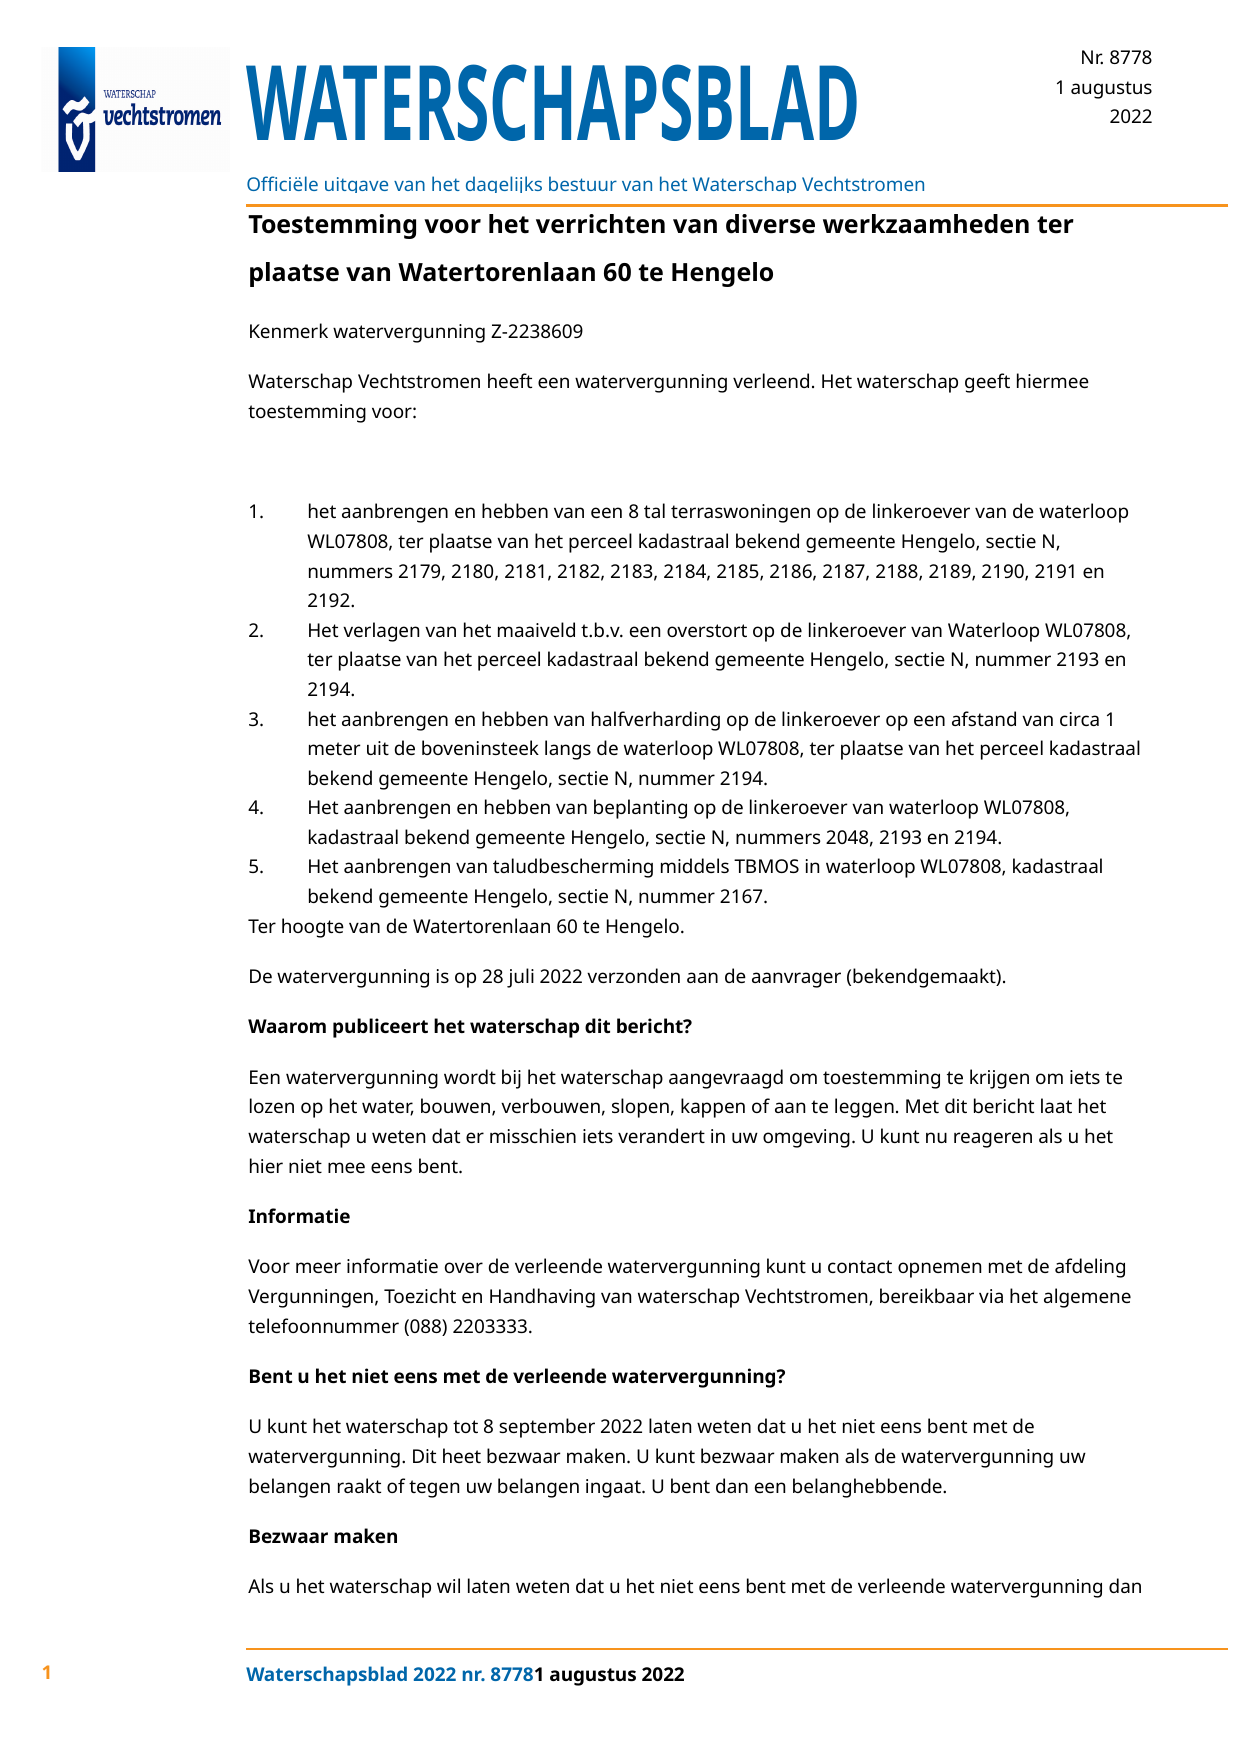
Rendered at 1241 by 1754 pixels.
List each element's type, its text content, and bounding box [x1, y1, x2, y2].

text Waterschap Vechtstromen heeft een watervergunning verleend. Het waterschap geeft hiermee toestemming voor: [248, 368, 1152, 424]
list Het aanbrengen van taludbescherming middels TBMOS in waterloop WL07808, kadastraal bekend gemeente Hengelo, sectie N, nummer 2167. [248, 854, 1152, 909]
picture [41, 47, 231, 172]
text Voor meer informatie over de verleende watervergunning kunt u contact opnemen met de afdeling Vergunningen, Toezicht en Handhaving van waterschap Vechtstromen, bereikbaar via het algemene telefoonnummer (088) 2203333. [248, 1254, 1152, 1339]
text Ter hoogte van de Watertorenlaan 60 te Hengelo. [248, 913, 1152, 939]
text Een watervergunning wordt bij het waterschap aangevraagd om toestemming te krijgen om iets te lozen op het water, bouwen, verbouwen, slopen, kappen of aan te leggen. Met dit bericht laat het waterschap u weten dat er misschien iets verandert in uw omgeving. U kunt nu reageren als u het hier niet mee eens bent. [248, 1064, 1152, 1179]
list het aanbrengen en hebben van halfverharding op de linkeroever op een afstand van circa 1 meter uit de boveninsteek langs de waterloop WL07808, ter plaatse van het perceel kadastraal bekend gemeente Hengelo, sectie N, nummer 2194. [248, 706, 1152, 791]
text De watervergunning is op 28 juli 2022 verzonden aan de aanvrager (bekendgemaakt). [248, 963, 1152, 989]
text Informatie [248, 1203, 1152, 1229]
list Het verlagen van het maaiveld t.b.v. een overstort op de linkeroever van Waterloop WL07808, ter plaatse van het perceel kadastraal bekend gemeente Hengelo, sectie N, nummer 2193 en 2194. [248, 617, 1152, 702]
list het aanbrengen en hebben van een 8 tal terraswoningen op de linkeroever van de waterloop WL07808, ter plaatse van het perceel kadastraal bekend gemeente Hengelo, sectie N, nummers 2179, 2180, 2181, 2182, 2183, 2184, 2185, 2186, 2187, 2188, 2189, 2190, 2191 en 2192. [248, 499, 1152, 613]
text Bent u het niet eens met de verleende watervergunning? [248, 1363, 1152, 1389]
text U kunt het waterschap tot 8 september 2022 laten weten dat u het niet eens bent met de watervergunning. Dit heet bezwaar maken. U kunt bezwaar maken als de watervergunning uw belangen raakt of tegen uw belangen ingaat. U bent dan een belanghebbende. [248, 1414, 1152, 1499]
text Kenmerk watervergunning Z-2238609 [248, 318, 1152, 344]
text Bezwaar maken [248, 1523, 1152, 1549]
text Toestemming voor het verrichten van diverse werkzaamheden ter plaatse van Watertorenlaan 60 te Hengelo [248, 207, 1152, 288]
list Het aanbrengen en hebben van beplanting op de linkeroever van waterloop WL07808, kadastraal bekend gemeente Hengelo, sectie N, nummers 2048, 2193 en 2194. [248, 794, 1152, 850]
text Als u het waterschap wil laten weten dat u het niet eens bent met de verleende watervergunning dan [248, 1574, 1152, 1599]
text Waarom publiceert het waterschap dit bericht? [248, 1014, 1152, 1039]
